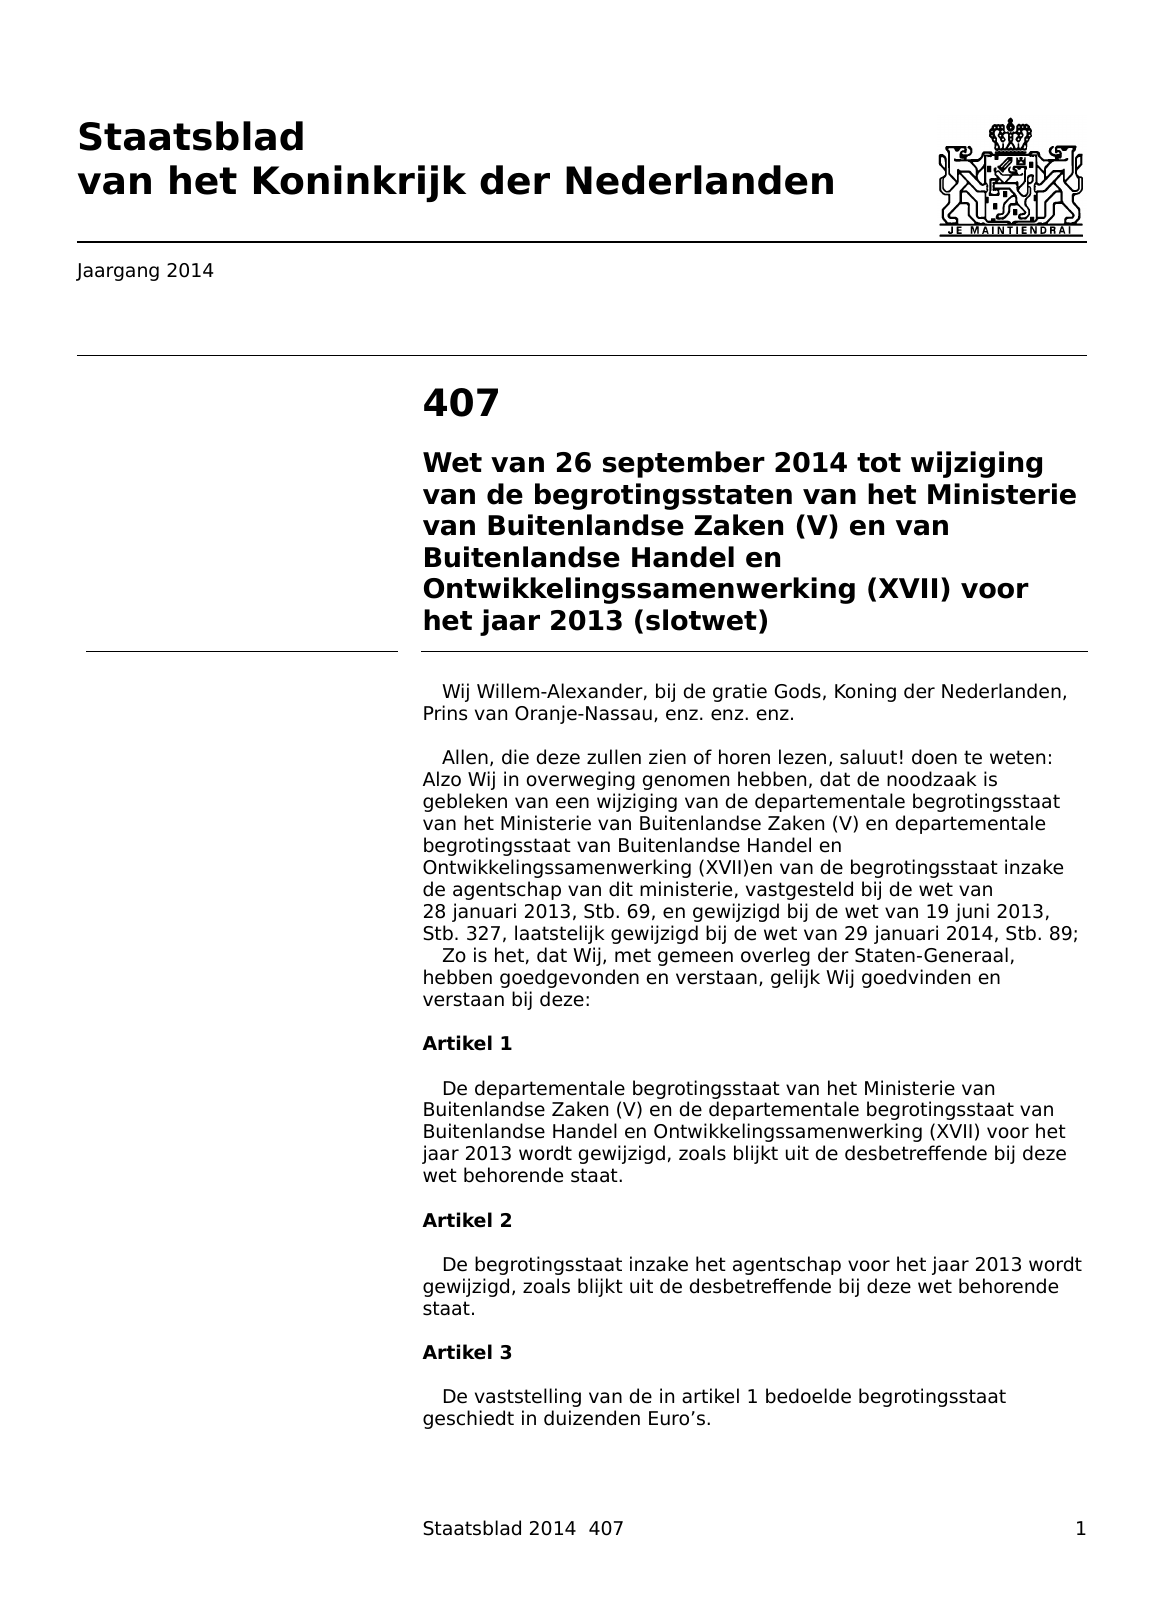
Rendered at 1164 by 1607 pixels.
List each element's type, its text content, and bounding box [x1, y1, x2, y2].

text De departementale begrotingsstaat van het Ministerie van Buitenlandse Zaken (V) en de departementale begrotingsstaat van Buitenlandse Handel en Ontwikkelingssamenwerking (XVII) voor het jaar 2013 wordt gewijzigd, zoals blijkt uit de desbetreffende bij deze wet behorende staat. [422, 1077, 1087, 1187]
text De vaststelling van de in artikel 1 bedoelde begrotingsstaat geschiedt in duizenden Euro’s. [422, 1386, 1087, 1430]
table_header Staatsblad van het Koninkrijk der Nederlanden [77, 100, 886, 241]
text De begrotingsstaat inzake het agentschap voor het jaar 2013 wordt gewijzigd, zoals blijkt uit de desbetreffende bij deze wet behorende staat. [422, 1254, 1087, 1319]
text Zo is het, dat Wij, met gemeen overleg der Staten-Generaal, hebben goedgevonden en verstaan, gelijk Wij goedvinden en verstaan bij deze: [422, 945, 1087, 1011]
table_cell Jaargang 2014 [77, 243, 1087, 355]
subtitle Artikel 2 [422, 1209, 1087, 1231]
text Wet van 26 september 2014 tot wijziging van de begrotingsstaten van het Ministerie van Buitenlandse Zaken (V) en van Buitenlandse Handel en Ontwikkelingssamenwerking (XVII) voor het jaar 2013 (slotwet) [422, 447, 1087, 637]
text Wij Willem-Alexander, bij de gratie Gods, Koning der Nederlanden, Prins van Oranje-Nassau, enz. enz. enz. [422, 681, 1087, 725]
subtitle Artikel 1 [422, 1033, 1087, 1055]
subtitle 407 [422, 381, 1087, 425]
table_header [886, 100, 1087, 241]
subtitle Artikel 3 [422, 1342, 1087, 1364]
text Allen, die deze zullen zien of horen lezen, saluut! doen te weten: Alzo Wij in overweging genomen hebben, dat de noodzaak is gebleken van een wijziging van de departementale begrotingsstaat van het Ministerie van Buitenlandse Zaken (V) en departementale begrotingsstaat van Buitenlandse Handel en Ontwikkelingssamenwerking (XVII)en van de begrotingsstaat inzake de agentschap van dit ministerie, vastgesteld bij de wet van 28 januari 2013, Stb. 69, en gewijzigd bij de wet van 19 juni 2013, Stb. 327, laatstelijk gewijzigd bij de wet van 29 januari 2014, Stb. 89; [422, 747, 1087, 945]
picture [936, 115, 1087, 240]
